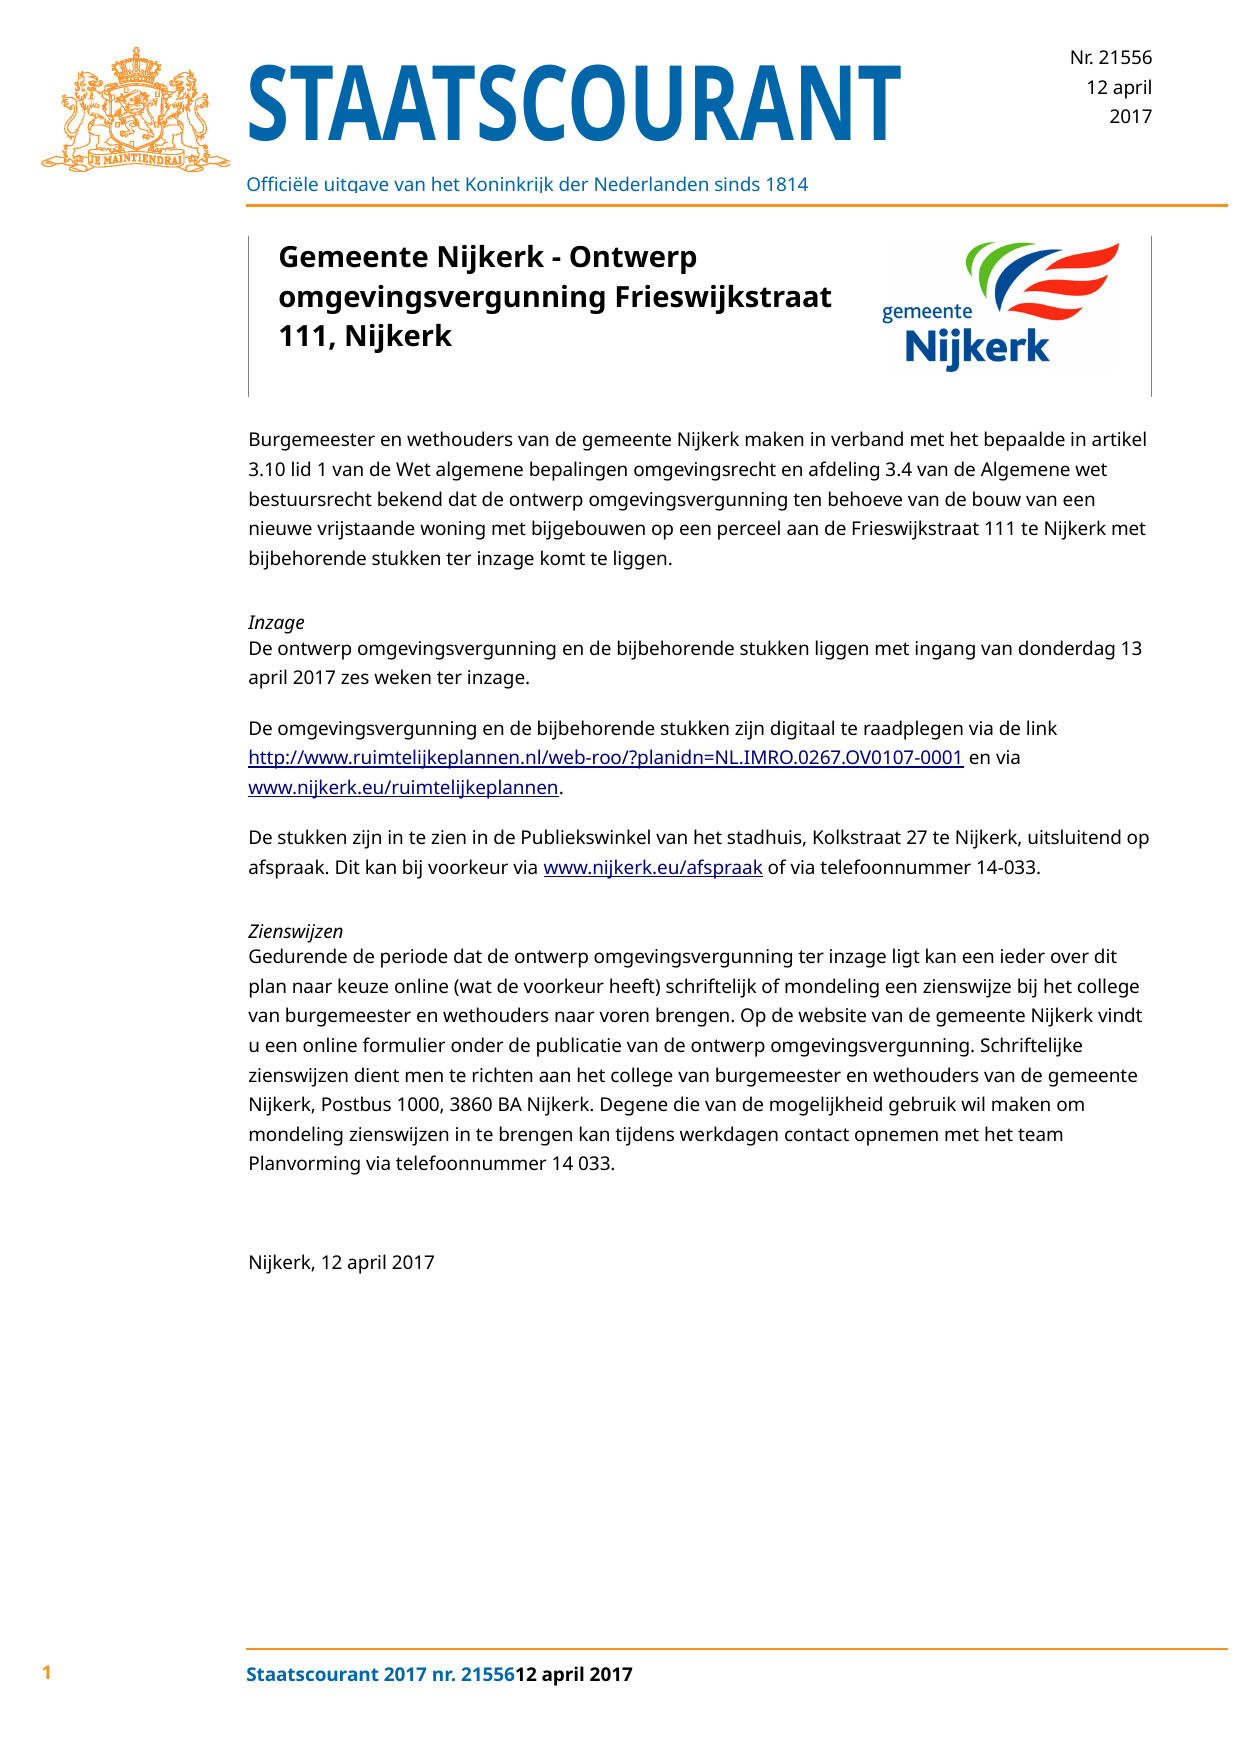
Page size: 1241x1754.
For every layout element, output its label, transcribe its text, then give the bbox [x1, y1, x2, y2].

text Burgemeester en wethouders van de gemeente Nijkerk maken in verband met het bepaalde in artikel 3.10 lid 1 van de Wet algemene bepalingen omgevingsrecht en afdeling 3.4 van de Algemene wet bestuursrecht bekend dat de ontwerp omgevingsvergunning ten behoeve van de bouw van een nieuwe vrijstaande woning met bijgebouwen op een perceel aan de Frieswijkstraat 111 te Nijkerk met bijbehorende stukken ter inzage komt te liggen. [248, 427, 1152, 571]
text Inzage [248, 609, 1152, 635]
table_header [850, 236, 1151, 397]
text Nijkerk, 12 april 2017 [248, 1249, 1152, 1274]
picture [882, 236, 1119, 372]
table_header Gemeente Nijkerk - Ontwerp omgevingsvergunning Frieswijkstraat 111, Nijkerk [249, 236, 850, 397]
text De omgevingsvergunning en de bijbehorende stukken zijn digitaal te raadplegen via de link http://www.ruimtelijkeplannen.nl/web-roo/?planidn=NL.IMRO.0267.OV0107-0001 en via www.nijkerk.eu/ruimtelijkeplannen. [248, 715, 1152, 799]
picture [41, 47, 231, 172]
text De stukken zijn in te zien in de Publiekswinkel van het stadhuis, Kolkstraat 27 te Nijkerk, uitsluitend op afspraak. Dit kan bij voorkeur via www.nijkerk.eu/afspraak of via telefoonnummer 14-033. [248, 824, 1152, 879]
text Gedurende de periode dat de ontwerp omgevingsvergunning ter inzage ligt kan een ieder over dit plan naar keuze online (wat de voorkeur heeft) schriftelijk of mondeling een zienswijze bij het college van burgemeester en wethouders naar voren brengen. Op de website van de gemeente Nijkerk vindt u een online formulier onder de publicatie van de ontwerp omgevingsvergunning. Schriftelijke zienswijzen dient men te richten aan het college van burgemeester en wethouders van de gemeente Nijkerk, Postbus 1000, 3860 BA Nijkerk. Degene die van de mogelijkheid gebruik wil maken om mondeling zienswijzen in te brengen kan tijdens werkdagen contact opnemen met het team Planvorming via telefoonnummer 14 033. [248, 943, 1152, 1176]
text De ontwerp omgevingsvergunning en de bijbehorende stukken liggen met ingang van donderdag 13 april 2017 zes weken ter inzage. [248, 635, 1152, 690]
text Zienswijzen [248, 918, 1152, 943]
